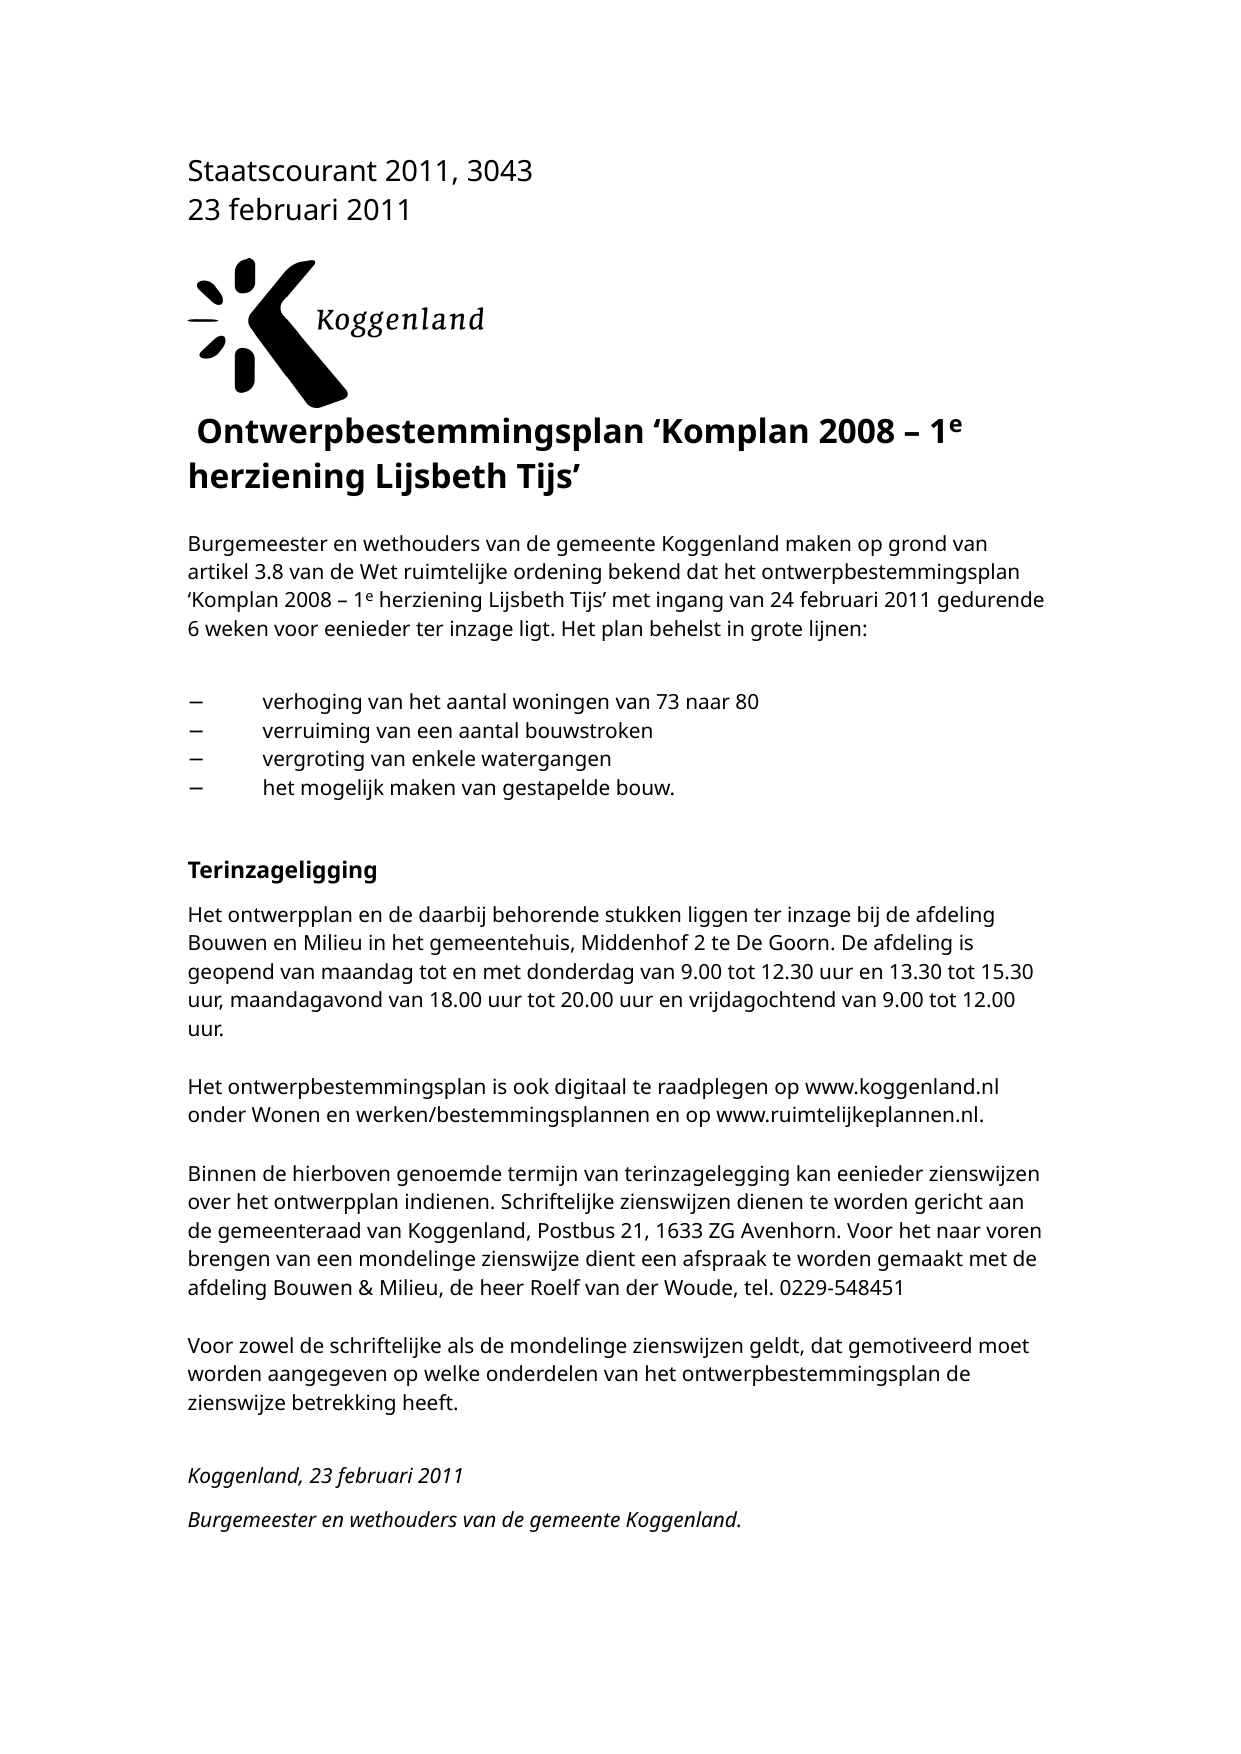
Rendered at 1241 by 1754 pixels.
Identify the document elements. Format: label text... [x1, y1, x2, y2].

text Burgemeester en wethouders van de gemeente Koggenland maken op grond van artikel 3.8 van de Wet ruimtelijke ordening bekend dat het ontwerpbestemmingsplan ‘Komplan 2008 – 1e herziening Lijsbeth Tijs’ met ingang van 24 februari 2011 gedurende 6 weken voor eenieder ter inzage ligt. Het plan behelst in grote lijnen: [187, 529, 1053, 642]
text Koggenland, 23 februari 2011 [187, 1461, 1053, 1490]
text Het ontwerpbestemmingsplan is ook digitaal te raadplegen op www.koggenland.nl onder Wonen en werken/bestemmingsplannen en op www.ruimtelijkeplannen.nl. [187, 1072, 1053, 1129]
list het mogelijk maken van gestapelde bouw. [187, 773, 1053, 801]
text Binnen de hierboven genoemde termijn van terinzagelegging kan eenieder zienswijzen over het ontwerpplan indienen. Schriftelijke zienswijzen dienen te worden gericht aan de gemeenteraad van Koggenland, Postbus 21, 1633 ZG Avenhorn. Voor het naar voren brengen van een mondelinge zienswijze dient een afspraak te worden gemaakt met de afdeling Bouwen & Milieu, de heer Roelf van der Woude, tel. 0229-548451 [187, 1159, 1053, 1301]
subtitle Ontwerpbestemmingsplan ‘Komplan 2008 – 1e herziening Lijsbeth Tijs’ [187, 271, 1053, 499]
text Voor zowel de schriftelijke als de mondelinge zienswijzen geldt, dat gemotiveerd moet worden aangegeven op welke onderdelen van het ontwerpbestemmingsplan de zienswijze betrekking heeft. [187, 1331, 1053, 1416]
picture [187, 258, 484, 408]
text Burgemeester en wethouders van de gemeente Koggenland. [187, 1505, 1053, 1533]
list vergroting van enkele watergangen [187, 744, 1053, 773]
list verruiming van een aantal bouwstroken [187, 716, 1053, 744]
text Het ontwerpplan en de daarbij behorende stukken liggen ter inzage bij de afdeling Bouwen en Milieu in het gemeentehuis, Middenhof 2 te De Goorn. De afdeling is geopend van maandag tot en met donderdag van 9.00 tot 12.30 uur en 13.30 tot 15.30 uur, maandagavond van 18.00 uur tot 20.00 uur en vrijdagochtend van 9.00 tot 12.00 uur. [187, 900, 1053, 1042]
subtitle Terinzageligging [187, 854, 1053, 885]
list verhoging van het aantal woningen van 73 naar 80 [187, 687, 1053, 716]
text 23 februari 2011 [187, 190, 1053, 229]
text Staatscourant 2011, 3043 [187, 150, 1053, 190]
